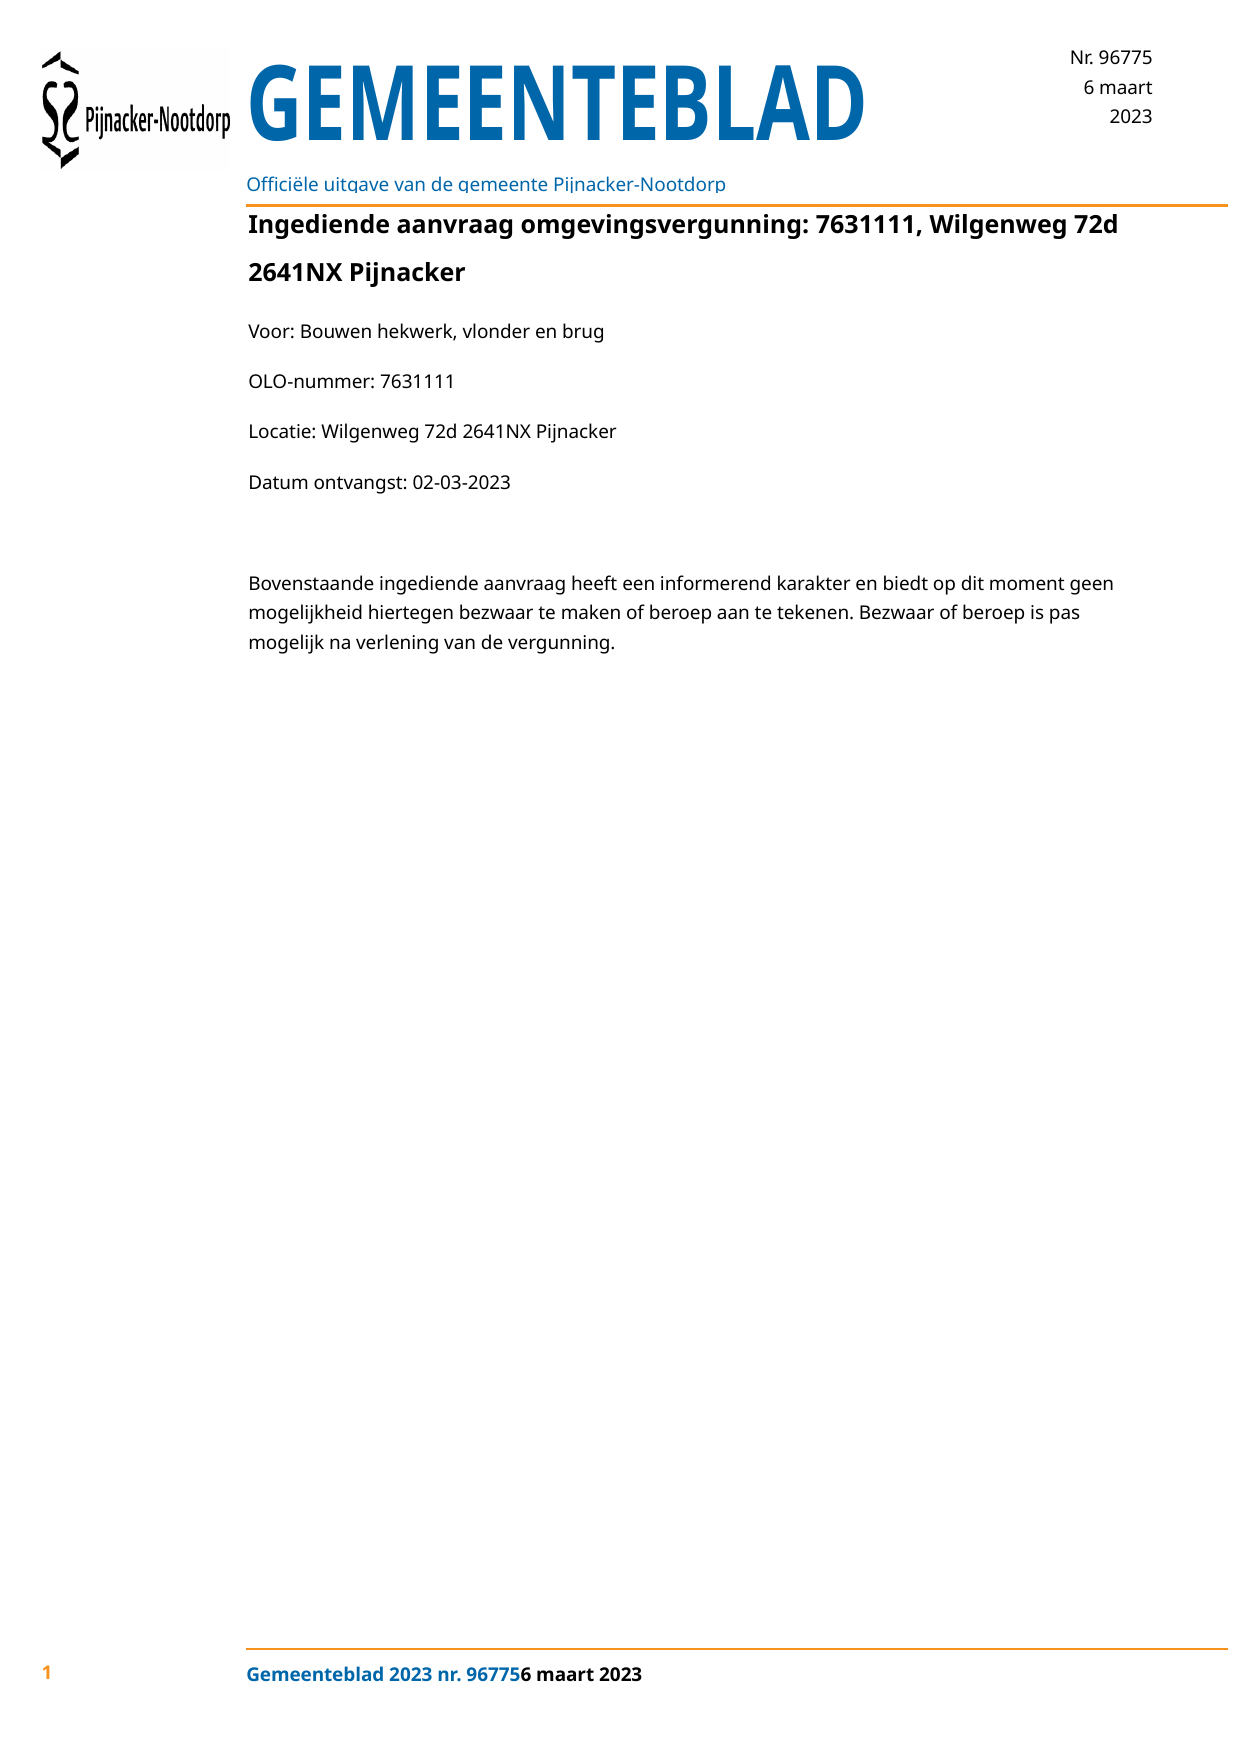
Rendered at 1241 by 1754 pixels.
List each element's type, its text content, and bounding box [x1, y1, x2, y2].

text Bovenstaande ingediende aanvraag heeft een informerend karakter en biedt op dit moment geen mogelijkheid hiertegen bezwaar te maken of beroep aan te tekenen. Bezwaar of beroep is pas mogelijk na verlening van de vergunning. [248, 570, 1152, 655]
text Ingediende aanvraag omgevingsvergunning: 7631111, Wilgenweg 72d 2641NX Pijnacker [248, 207, 1152, 288]
text Locatie: Wilgenweg 72d 2641NX Pijnacker [248, 419, 1152, 444]
text Datum ontvangst: 02-03-2023 [248, 469, 1152, 495]
picture [41, 47, 231, 172]
text Voor: Bouwen hekwerk, vlonder en brug [248, 318, 1152, 344]
text OLO-nummer: 7631111 [248, 368, 1152, 394]
